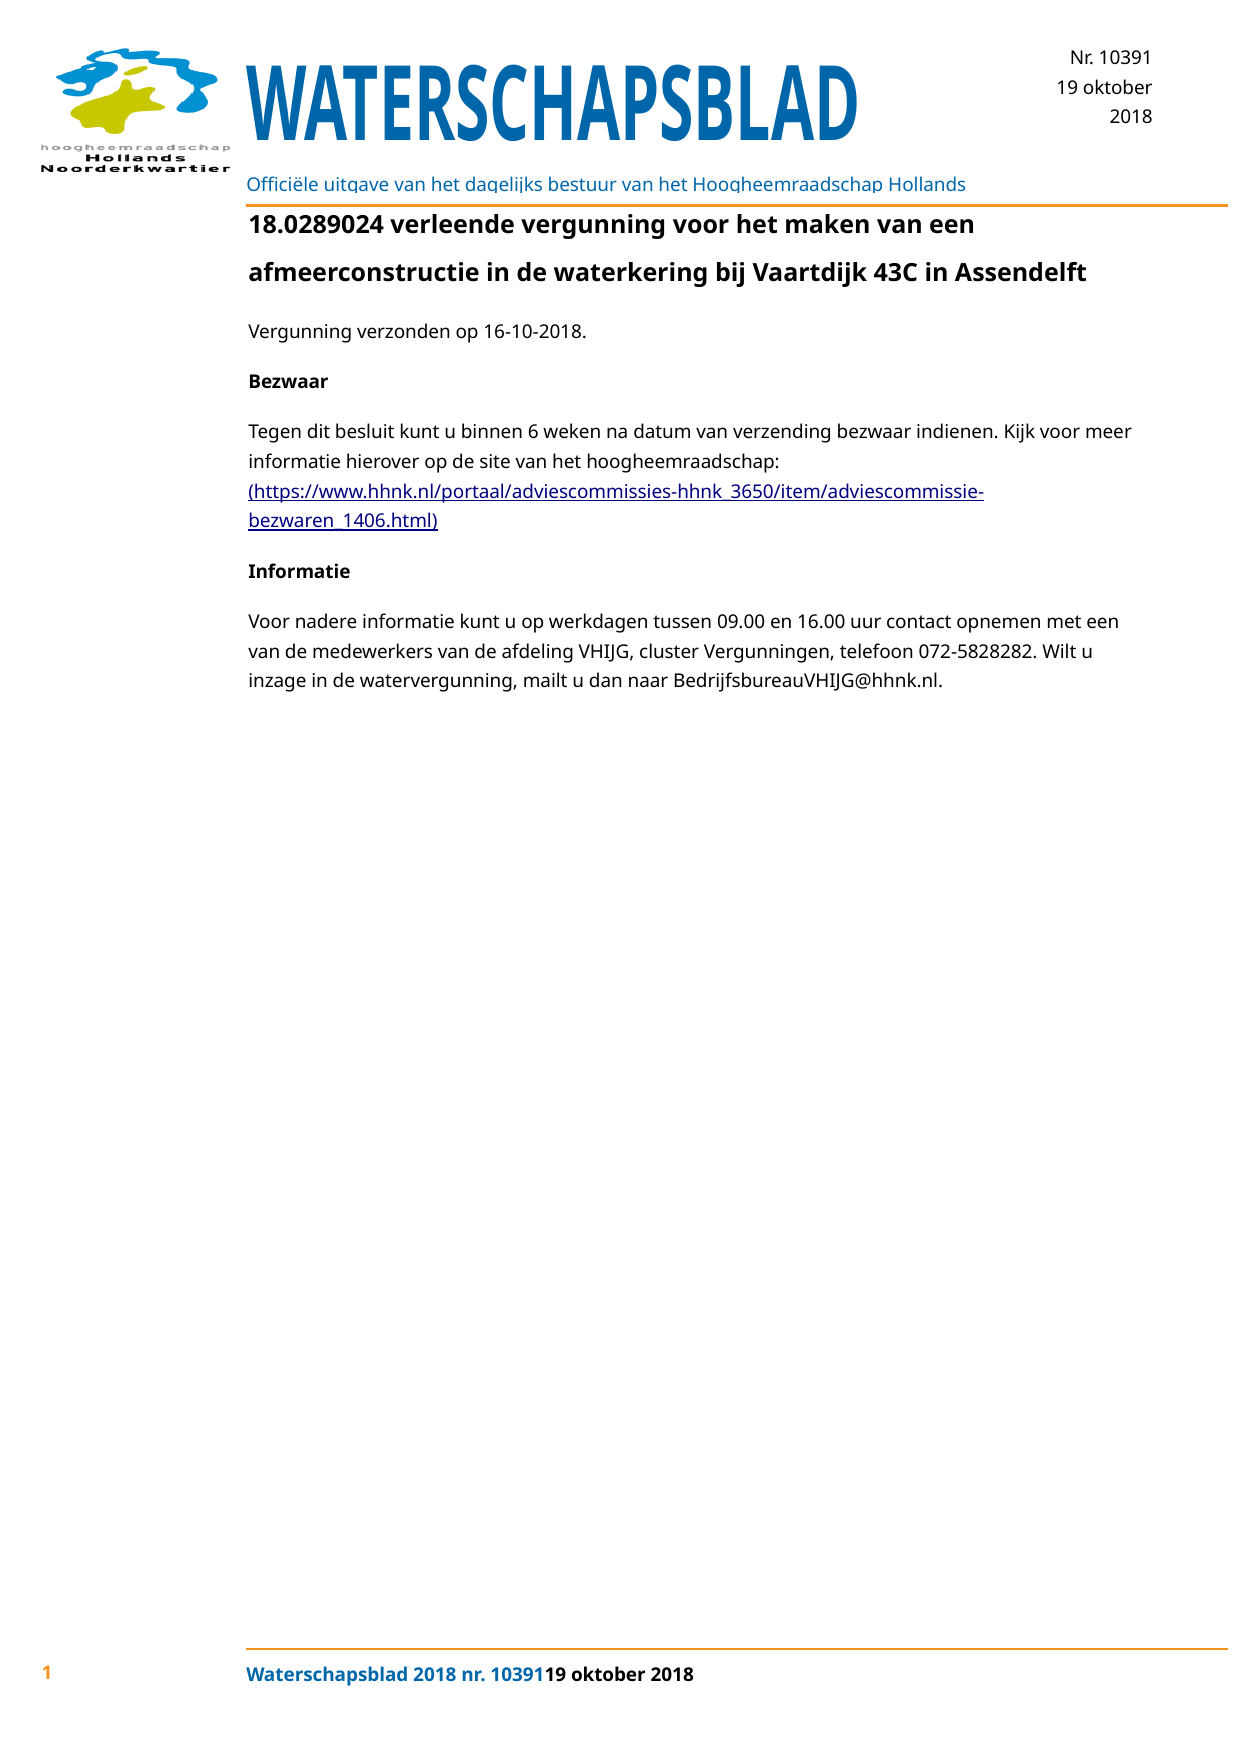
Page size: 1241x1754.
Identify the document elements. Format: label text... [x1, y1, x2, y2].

text Informatie [248, 558, 1152, 584]
text 18.0289024 verleende vergunning voor het maken van een afmeerconstructie in de waterkering bij Vaartdijk 43C in Assendelft [248, 207, 1152, 288]
text Voor nadere informatie kunt u op werkdagen tussen 09.00 en 16.00 uur contact opnemen met een van de medewerkers van de afdeling VHIJG, cluster Vergunningen, telefoon 072-5828282. Wilt u inzage in de watervergunning, mailt u dan naar BedrijfsbureauVHIJG@hhnk.nl. [248, 608, 1152, 693]
text Bezwaar [248, 368, 1152, 394]
picture [41, 47, 231, 172]
text Vergunning verzonden op 16-10-2018. [248, 318, 1152, 344]
text Tegen dit besluit kunt u binnen 6 weken na datum van verzending bezwaar indienen. Kijk voor meer informatie hierover op de site van het hoogheemraadschap: (https://www.hhnk.nl/portaal/adviescommissies-hhnk_3650/item/adviescommissie-bezwaren_1406.html) [248, 419, 1152, 533]
